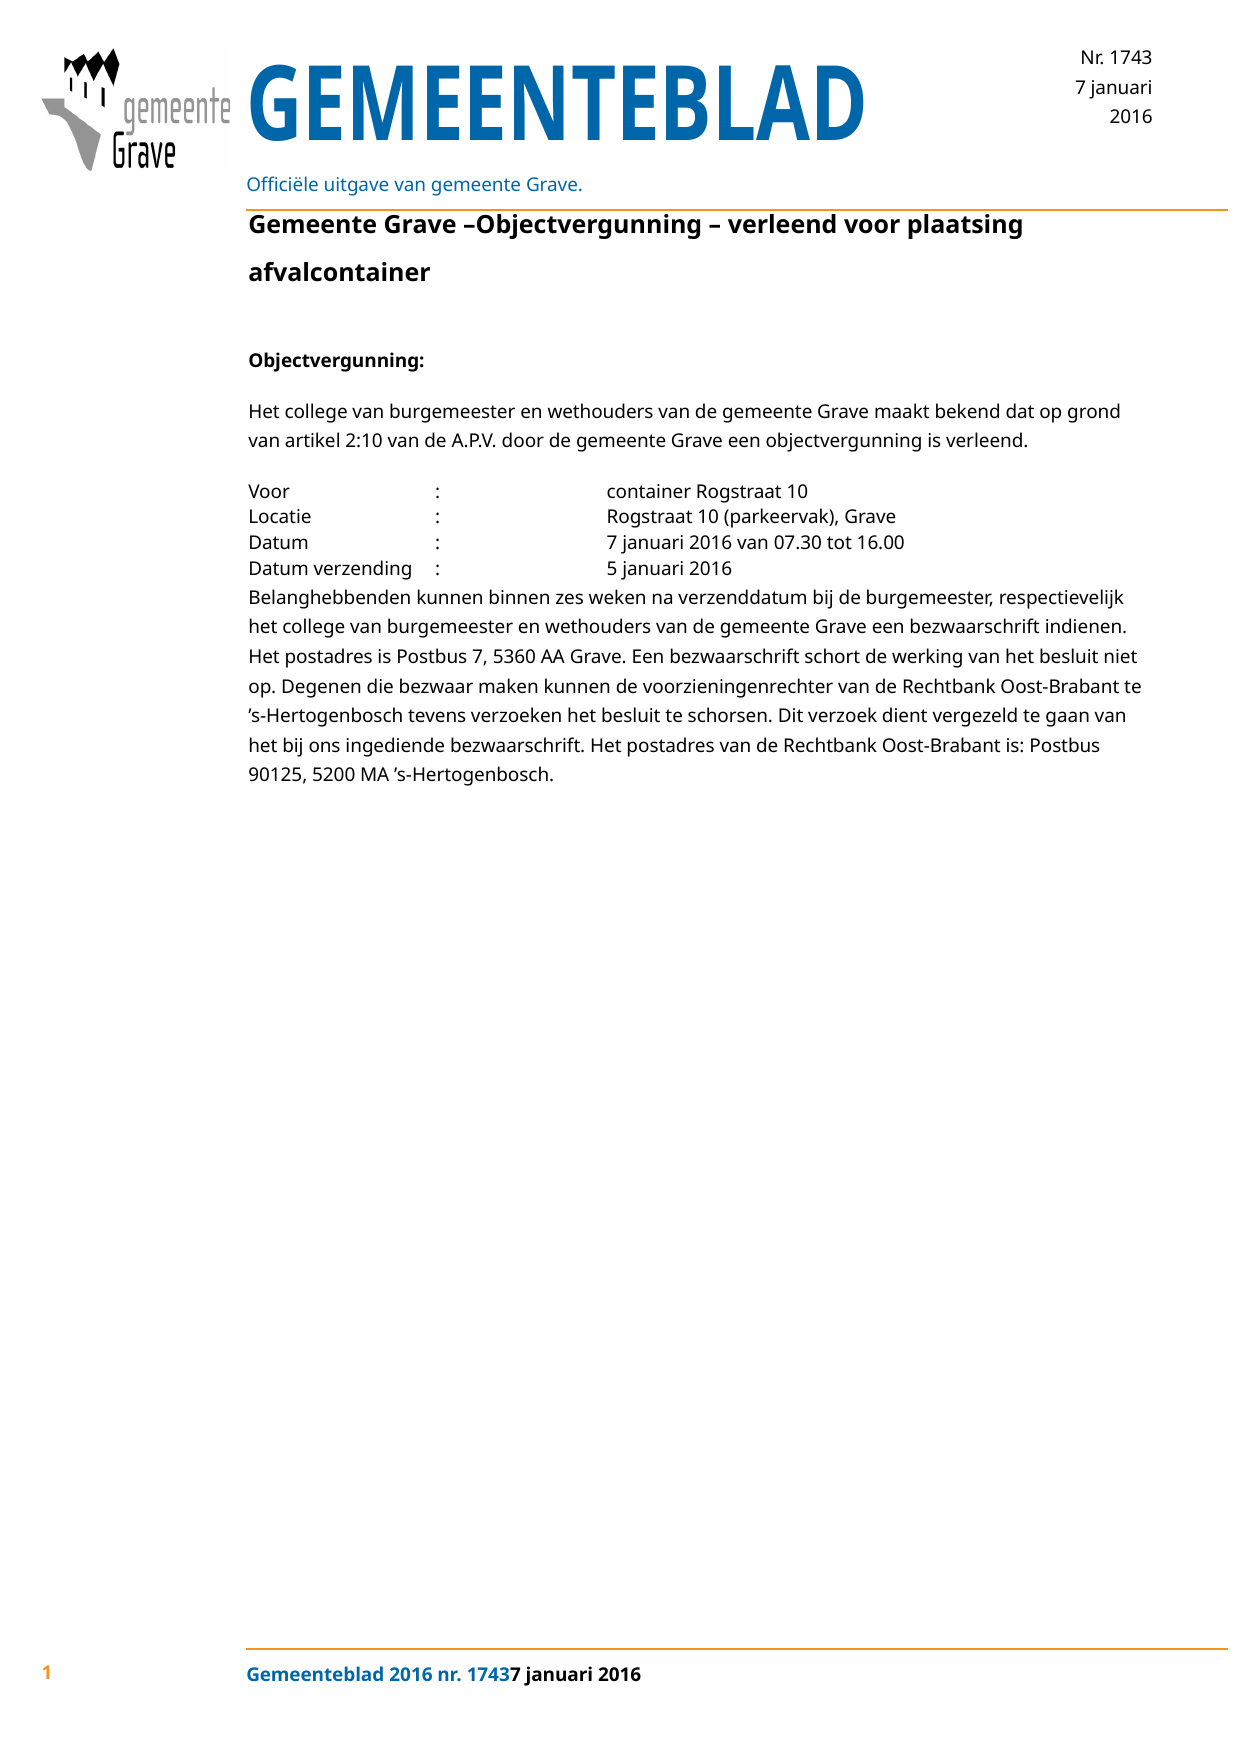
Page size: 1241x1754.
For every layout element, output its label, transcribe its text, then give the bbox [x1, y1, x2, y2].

text Objectvergunning: [248, 347, 1152, 373]
table_cell 5 januari 2016 [606, 555, 1152, 581]
picture [41, 47, 231, 172]
table_header container Rogstraat 10 [606, 478, 1152, 504]
table_cell Datum [248, 530, 435, 555]
table_header : [435, 478, 606, 504]
table_cell Rogstraat 10 (parkeervak), Grave [606, 504, 1152, 529]
table_cell : [435, 504, 606, 529]
table_header Voor [248, 478, 435, 504]
table_cell 7 januari 2016 van 07.30 tot 16.00 [606, 530, 1152, 555]
text Gemeente Grave –Objectvergunning – verleend voor plaatsing afvalcontainer [248, 211, 1152, 288]
table_cell : [435, 555, 606, 581]
table_cell Locatie [248, 504, 435, 529]
text Het college van burgemeester en wethouders van de gemeente Grave maakt bekend dat op grond van artikel 2:10 van de A.P.V. door de gemeente Grave een objectvergunning is verleend. [248, 398, 1152, 453]
table_cell Datum verzending [248, 555, 435, 581]
text Belanghebbenden kunnen binnen zes weken na verzenddatum bij de burgemeester, respectievelijk het college van burgemeester en wethouders van de gemeente Grave een bezwaarschrift indienen. Het postadres is Postbus 7, 5360 AA Grave. Een bezwaarschrift schort de werking van het besluit niet op. Degenen die bezwaar maken kunnen de voorzieningenrechter van de Rechtbank Oost-Brabant te ’s-Hertogenbosch tevens verzoeken het besluit te schorsen. Dit verzoek dient vergezeld te gaan van het bij ons ingediende bezwaarschrift. Het postadres van de Rechtbank Oost-Brabant is: Postbus 90125, 5200 MA ’s-Hertogenbosch. [248, 584, 1152, 787]
table_cell : [435, 530, 606, 555]
